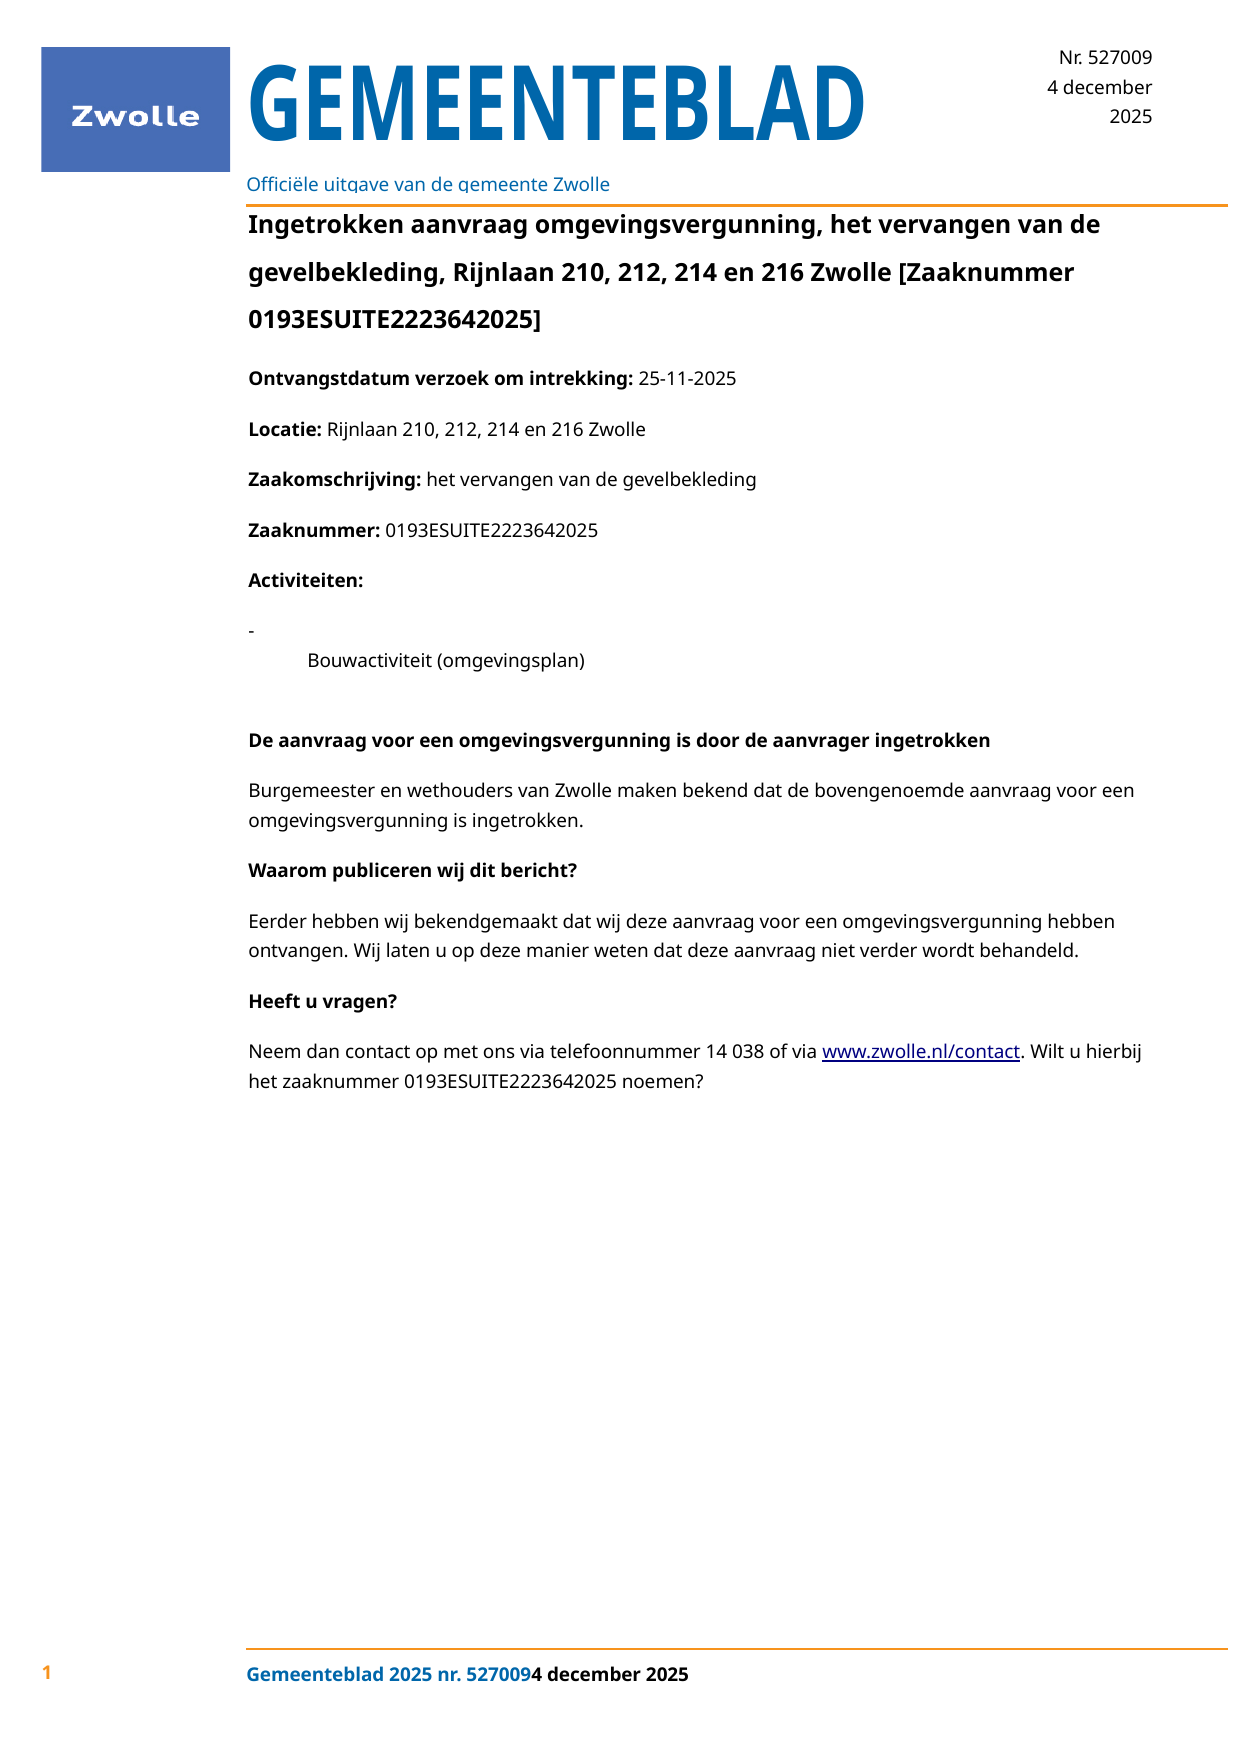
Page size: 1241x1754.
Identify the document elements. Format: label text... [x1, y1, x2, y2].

text Neem dan contact op met ons via telefoonnummer 14 038 of via www.zwolle.nl/contact. Wilt u hierbij het zaaknummer 0193ESUITE2223642025 noemen? [248, 1038, 1152, 1094]
text Waarom publiceren wij dit bericht? [248, 858, 1152, 883]
text Zaakomschrijving: het vervangen van de gevelbekleding [248, 466, 1152, 492]
text Ingetrokken aanvraag omgevingsvergunning, het vervangen van de gevelbekleding, Rijnlaan 210, 212, 214 en 216 Zwolle [Zaaknummer 0193ESUITE2223642025] [248, 207, 1152, 336]
text Heeft u vragen? [248, 988, 1152, 1014]
picture [41, 47, 231, 172]
text Activiteiten: [248, 567, 1152, 593]
text Eerder hebben wij bekendgemaakt dat wij deze aanvraag voor een omgevingsvergunning hebben ontvangen. Wij laten u op deze manier weten dat deze aanvraag niet verder wordt behandeld. [248, 908, 1152, 963]
text Ontvangstdatum verzoek om intrekking: 25-11-2025 [248, 366, 1152, 391]
text Locatie: Rijnlaan 210, 212, 214 en 216 Zwolle [248, 416, 1152, 442]
text Zaaknummer: 0193ESUITE2223642025 [248, 517, 1152, 542]
list Bouwactiviteit (omgevingsplan) [248, 647, 1152, 673]
text De aanvraag voor een omgevingsvergunning is door de aanvrager ingetrokken [248, 727, 1152, 753]
text Burgemeester en wethouders van Zwolle maken bekend dat de bovengenoemde aanvraag voor een omgevingsvergunning is ingetrokken. [248, 778, 1152, 833]
